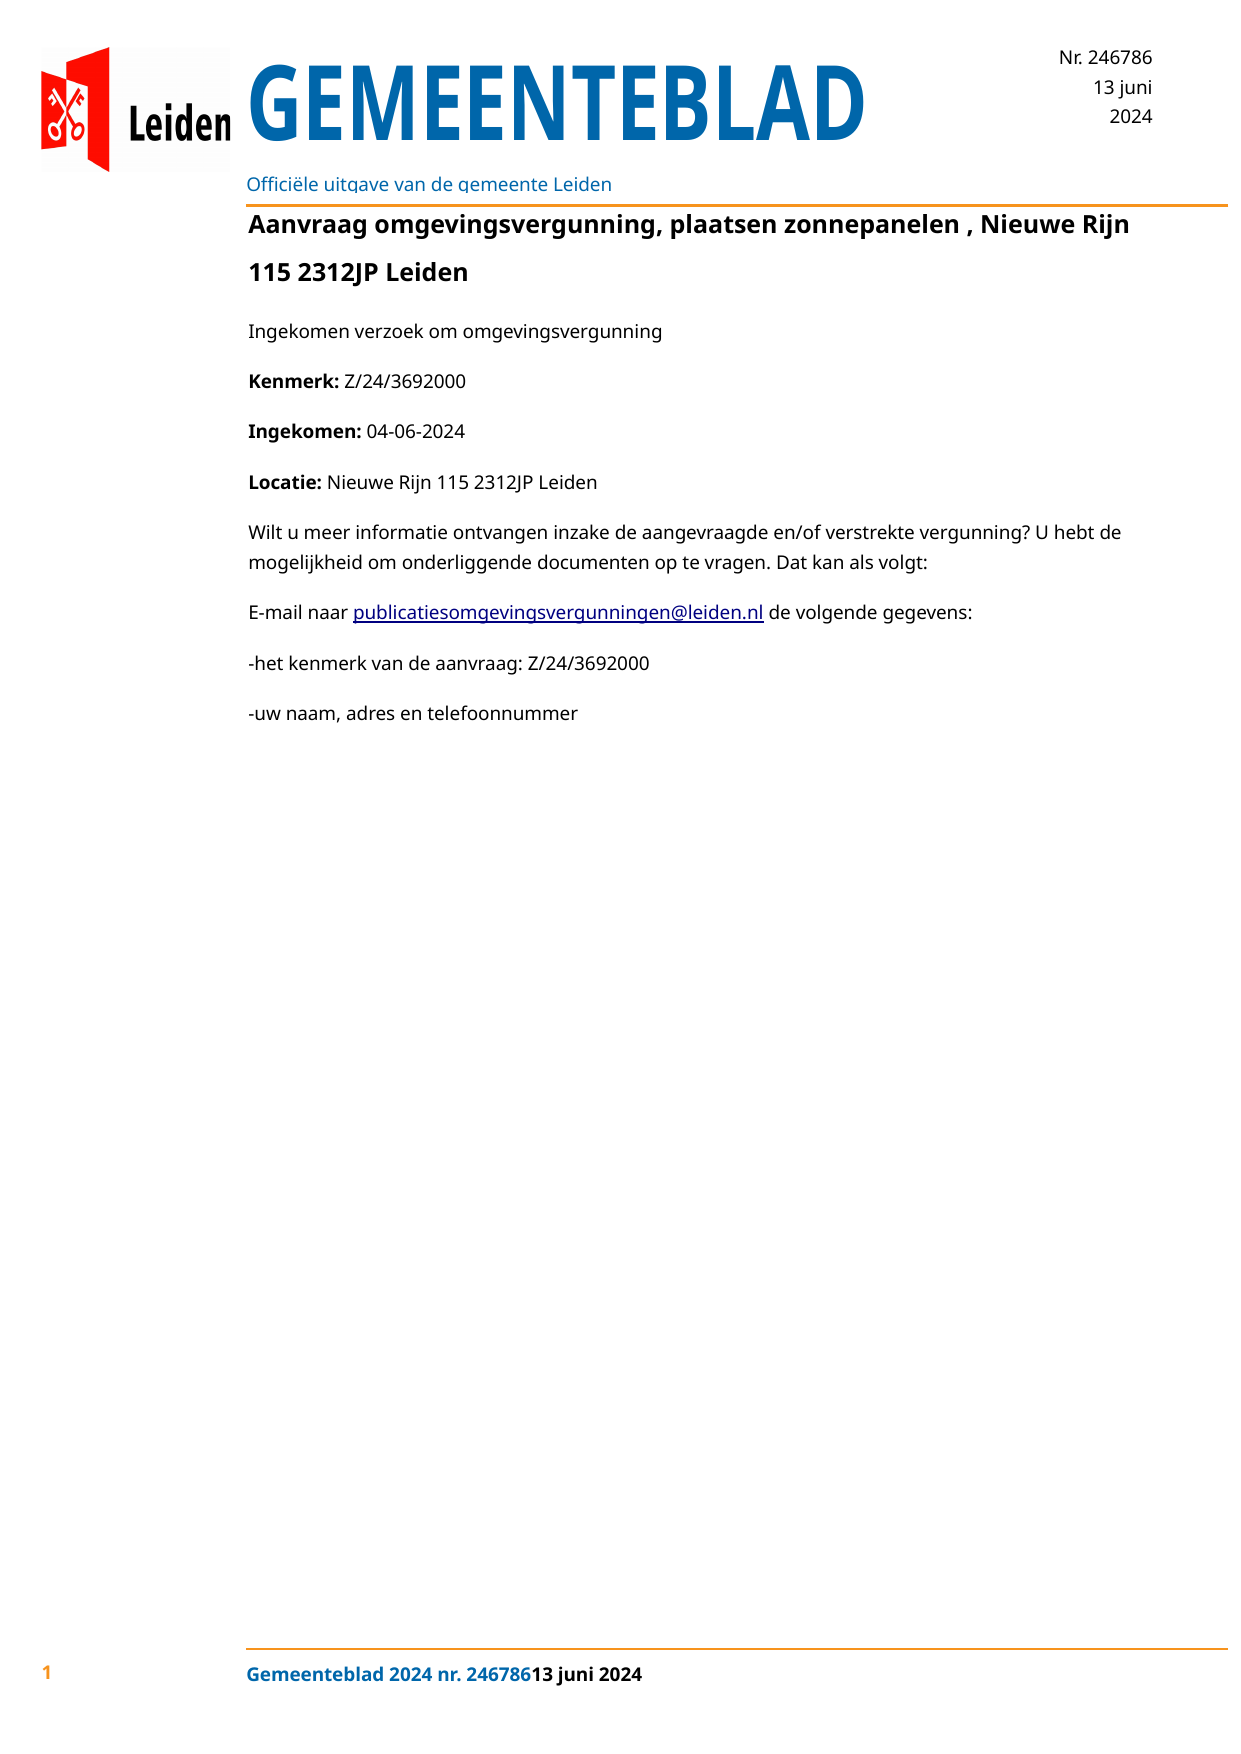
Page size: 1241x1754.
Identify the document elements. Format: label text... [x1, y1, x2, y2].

text Aanvraag omgevingsvergunning, plaatsen zonnepanelen , Nieuwe Rijn 115 2312JP Leiden [248, 207, 1152, 288]
text Wilt u meer informatie ontvangen inzake de aangevraagde en/of verstrekte vergunning? U hebt de mogelijkheid om onderliggende documenten op te vragen. Dat kan als volgt: [248, 519, 1152, 575]
picture [41, 47, 231, 172]
text -uw naam, adres en telefoonnummer [248, 700, 1152, 726]
text E-mail naar publicatiesomgevingsvergunningen@leiden.nl de volgende gegevens: [248, 599, 1152, 625]
text Ingekomen verzoek om omgevingsvergunning [248, 318, 1152, 344]
text Ingekomen: 04-06-2024 [248, 419, 1152, 444]
text Kenmerk: Z/24/3692000 [248, 368, 1152, 394]
text Locatie: Nieuwe Rijn 115 2312JP Leiden [248, 469, 1152, 495]
text -het kenmerk van de aanvraag: Z/24/3692000 [248, 650, 1152, 676]
